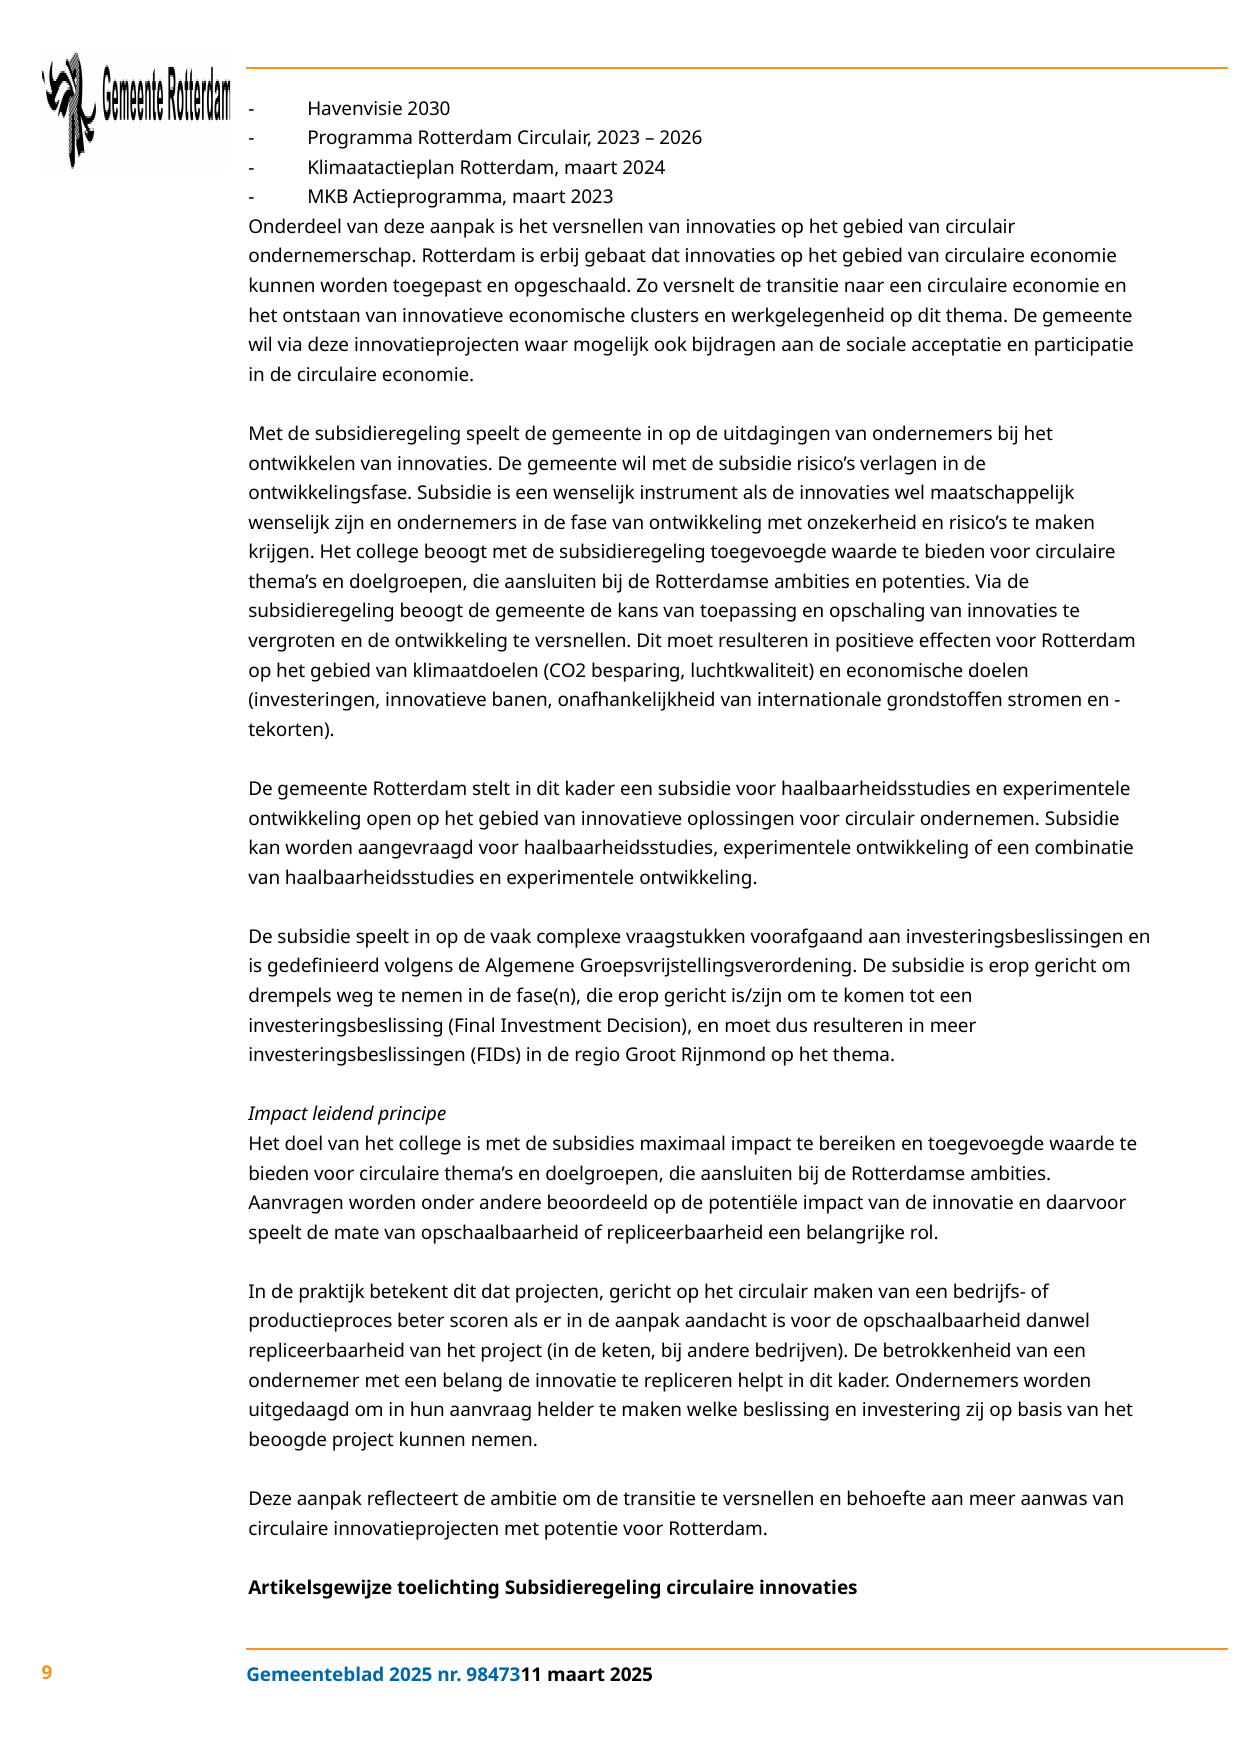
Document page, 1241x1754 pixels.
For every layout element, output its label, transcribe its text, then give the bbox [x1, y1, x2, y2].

text Onderdeel van deze aanpak is het versnellen van innovaties op het gebied van circulair ondernemerschap. Rotterdam is erbij gebaat dat innovaties op het gebied van circulaire economie kunnen worden toegepast en opgeschaald. Zo versnelt de transitie naar een circulaire economie en het ontstaan van innovatieve economische clusters en werkgelegenheid op dit thema. De gemeente wil via deze innovatieprojecten waar mogelijk ook bijdragen aan de sociale acceptatie en participatie in de circulaire economie. [248, 213, 1152, 387]
picture [41, 47, 231, 172]
text Met de subsidieregeling speelt de gemeente in op de uitdagingen van ondernemers bij het ontwikkelen van innovaties. De gemeente wil met de subsidie risico’s verlagen in de ontwikkelingsfase. Subsidie is een wenselijk instrument als de innovaties wel maatschappelijk wenselijk zijn en ondernemers in de fase van ontwikkeling met onzekerheid en risico’s te maken krijgen. Het college beoogt met de subsidieregeling toegevoegde waarde te bieden voor circulaire thema’s en doelgroepen, die aansluiten bij de Rotterdamse ambities en potenties. Via de subsidieregeling beoogt de gemeente de kans van toepassing en opschaling van innovaties te vergroten en de ontwikkeling te versnellen. Dit moet resulteren in positieve effecten voor Rotterdam op het gebied van klimaatdoelen (CO2 besparing, luchtkwaliteit) en economische doelen (investeringen, innovatieve banen, onafhankelijkheid van internationale grondstoffen stromen en -tekorten). [248, 420, 1152, 742]
text De subsidie speelt in op de vaak complexe vraagstukken voorafgaand aan investeringsbeslissingen en is gedefinieerd volgens de Algemene Groepsvrijstellingsverordening. De subsidie is erop gericht om drempels weg te nemen in de fase(n), die erop gericht is/zijn om te komen tot een investeringsbeslissing (Final Investment Decision), en moet dus resulteren in meer investeringsbeslissingen (FIDs) in de regio Groot Rijnmond op het thema. [248, 923, 1152, 1067]
text Het doel van het college is met de subsidies maximaal impact te bereiken en toegevoegde waarde te bieden voor circulaire thema’s en doelgroepen, die aansluiten bij de Rotterdamse ambities. Aanvragen worden onder andere beoordeeld op de potentiële impact van de innovatie en daarvoor speelt de mate van opschaalbaarheid of repliceerbaarheid een belangrijke rol. [248, 1130, 1152, 1245]
list Programma Rotterdam Circulair, 2023 – 2026 [248, 124, 1152, 150]
text In de praktijk betekent dit dat projecten, gericht op het circulair maken van een bedrijfs- of productieproces beter scoren als er in de aanpak aandacht is voor de opschaalbaarheid danwel repliceerbaarheid van het project (in de keten, bij andere bedrijven). De betrokkenheid van een ondernemer met een belang de innovatie te repliceren helpt in dit kader. Ondernemers worden uitgedaagd om in hun aanvraag helder te maken welke beslissing en investering zij op basis van het beoogde project kunnen nemen. [248, 1278, 1152, 1452]
list MKB Actieprogramma, maart 2023 [248, 183, 1152, 209]
text De gemeente Rotterdam stelt in dit kader een subsidie voor haalbaarheidsstudies en experimentele ontwikkeling open op het gebied van innovatieve oplossingen voor circulair ondernemen. Subsidie kan worden aangevraagd voor haalbaarheidsstudies, experimentele ontwikkeling of een combinatie van haalbaarheidsstudies en experimentele ontwikkeling. [248, 775, 1152, 890]
list Klimaatactieplan Rotterdam, maart 2024 [248, 154, 1152, 180]
text Deze aanpak reflecteert de ambitie om de transitie te versnellen en behoefte aan meer aanwas van circulaire innovatieprojecten met potentie voor Rotterdam. [248, 1485, 1152, 1541]
list Havenvisie 2030 [248, 95, 1152, 121]
text Impact leidend principe [248, 1101, 1152, 1126]
text Artikelsgewijze toelichting Subsidieregeling circulaire innovaties [248, 1574, 1152, 1600]
